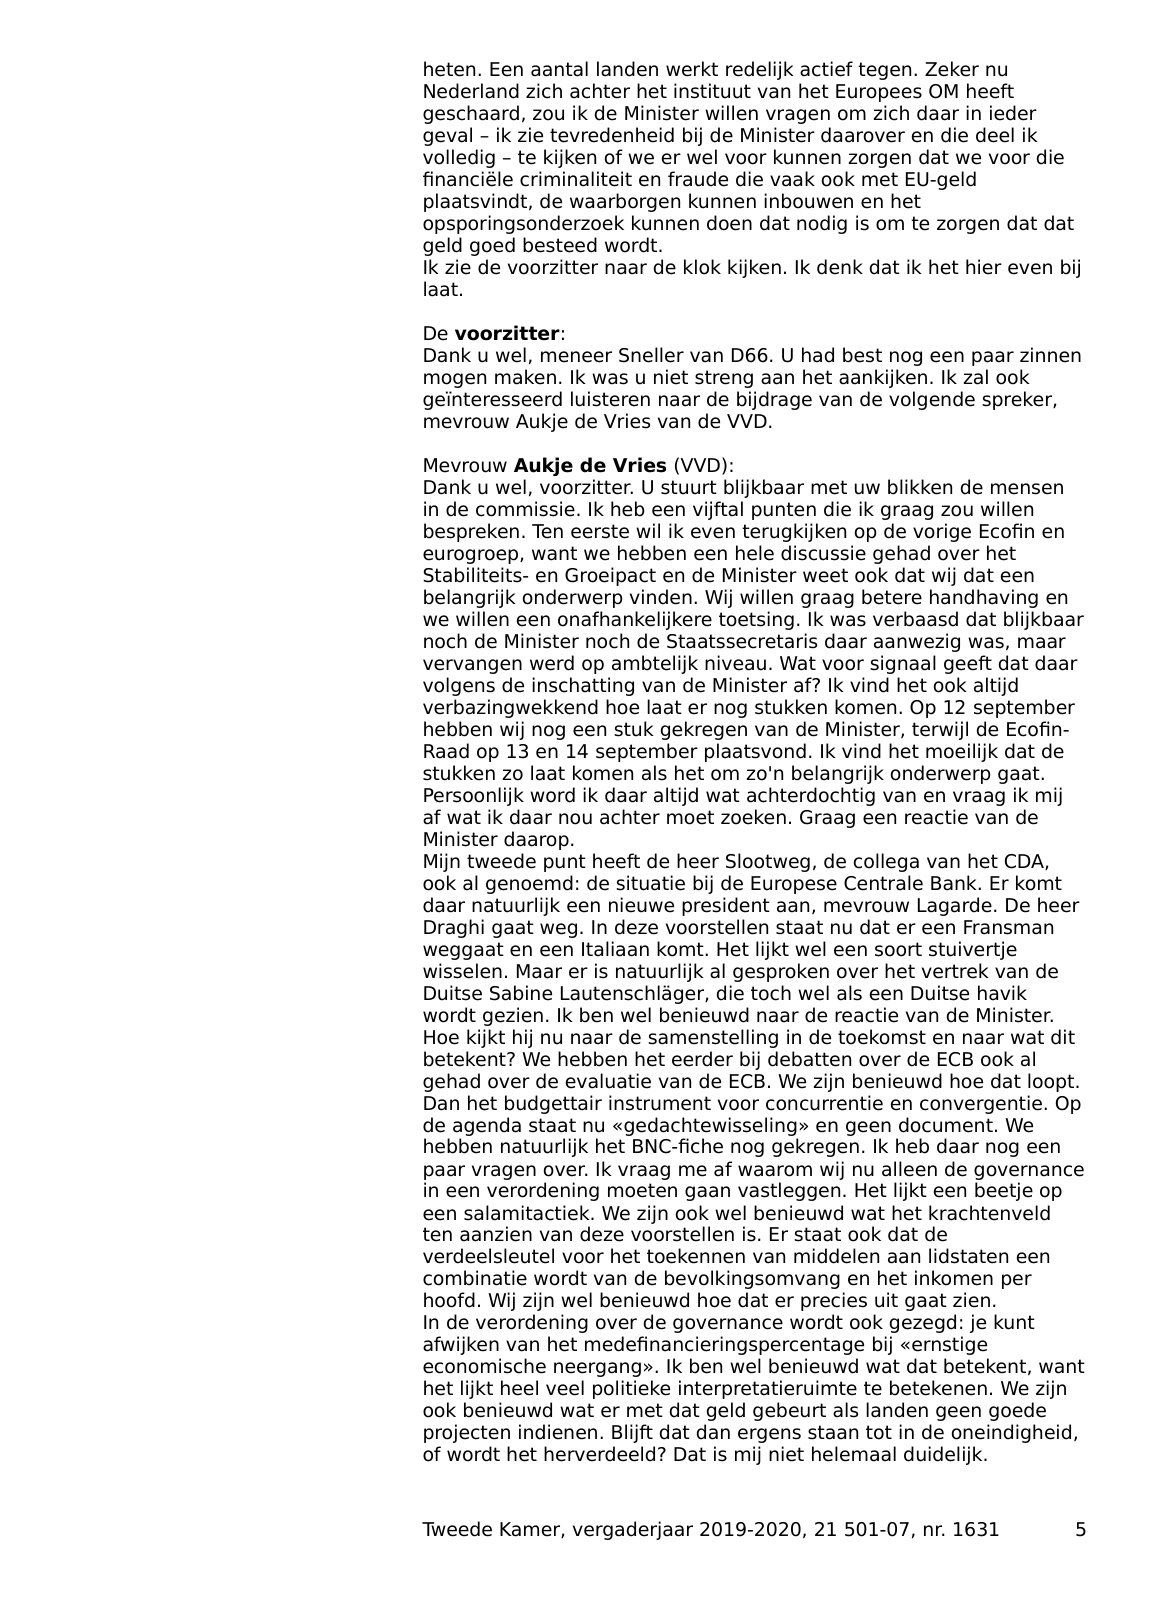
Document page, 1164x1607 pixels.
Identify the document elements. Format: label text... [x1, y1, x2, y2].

text In de verordening over de governance wordt ook gezegd: je kunt afwijken van het medefinancieringspercentage bij «ernstige economische neergang». Ik ben wel benieuwd wat dat betekent, want het lijkt heel veel politieke interpretatieruimte te betekenen. We zijn ook benieuwd wat er met dat geld gebeurt als landen geen goede projecten indienen. Blijft dat dan ergens staan tot in de oneindigheid, of wordt het herverdeeld? Dat is mij niet helemaal duidelijk. [422, 1312, 1087, 1466]
text Mevrouw Aukje de Vries (VVD): [422, 455, 1087, 477]
text Ik zie de voorzitter naar de klok kijken. Ik denk dat ik het hier even bij laat. [422, 257, 1087, 301]
text Dank u wel, meneer Sneller van D66. U had best nog een paar zinnen mogen maken. Ik was u niet streng aan het aankijken. Ik zal ook geïnteresseerd luisteren naar de bijdrage van de volgende spreker, mevrouw Aukje de Vries van de VVD. [422, 345, 1087, 433]
text De voorzitter: [422, 323, 1087, 345]
text heten. Een aantal landen werkt redelijk actief tegen. Zeker nu Nederland zich achter het instituut van het Europees OM heeft geschaard, zou ik de Minister willen vragen om zich daar in ieder geval – ik zie tevredenheid bij de Minister daarover en die deel ik volledig – te kijken of we er wel voor kunnen zorgen dat we voor die financiële criminaliteit en fraude die vaak ook met EU-geld plaatsvindt, de waarborgen kunnen inbouwen en het opsporingsonderzoek kunnen doen dat nodig is om te zorgen dat dat geld goed besteed wordt. [422, 59, 1087, 257]
text Dank u wel, voorzitter. U stuurt blijkbaar met uw blikken de mensen in de commissie. Ik heb een vijftal punten die ik graag zou willen bespreken. Ten eerste wil ik even terugkijken op de vorige Ecofin en eurogroep, want we hebben een hele discussie gehad over het Stabiliteits- en Groeipact en de Minister weet ook dat wij dat een belangrijk onderwerp vinden. Wij willen graag betere handhaving en we willen een onafhankelijkere toetsing. Ik was verbaasd dat blijkbaar noch de Minister noch de Staatssecretaris daar aanwezig was, maar vervangen werd op ambtelijk niveau. Wat voor signaal geeft dat daar volgens de inschatting van de Minister af? Ik vind het ook altijd verbazingwekkend hoe laat er nog stukken komen. Op 12 september hebben wij nog een stuk gekregen van de Minister, terwijl de Ecofin-Raad op 13 en 14 september plaatsvond. Ik vind het moeilijk dat de stukken zo laat komen als het om zo'n belangrijk onderwerp gaat. Persoonlijk word ik daar altijd wat achterdochtig van en vraag ik mij af wat ik daar nou achter moet zoeken. Graag een reactie van de Minister daarop. [422, 477, 1087, 851]
text Dan het budgettair instrument voor concurrentie en convergentie. Op de agenda staat nu «gedachtewisseling» en geen document. We hebben natuurlijk het BNC-fiche nog gekregen. Ik heb daar nog een paar vragen over. Ik vraag me af waarom wij nu alleen de governance in een verordening moeten gaan vastleggen. Het lijkt een beetje op een salamitactiek. We zijn ook wel benieuwd wat het krachtenveld ten aanzien van deze voorstellen is. Er staat ook dat de verdeelsleutel voor het toekennen van middelen aan lidstaten een combinatie wordt van de bevolkingsomvang en het inkomen per hoofd. Wij zijn wel benieuwd hoe dat er precies uit gaat zien. [422, 1092, 1087, 1312]
text Mijn tweede punt heeft de heer Slootweg, de collega van het CDA, ook al genoemd: de situatie bij de Europese Centrale Bank. Er komt daar natuurlijk een nieuwe president aan, mevrouw Lagarde. De heer Draghi gaat weg. In deze voorstellen staat nu dat er een Fransman weggaat en een Italiaan komt. Het lijkt wel een soort stuivertje wisselen. Maar er is natuurlijk al gesproken over het vertrek van de Duitse Sabine Lautenschläger, die toch wel als een Duitse havik wordt gezien. Ik ben wel benieuwd naar de reactie van de Minister. Hoe kijkt hij nu naar de samenstelling in de toekomst en naar wat dit betekent? We hebben het eerder bij debatten over de ECB ook al gehad over de evaluatie van de ECB. We zijn benieuwd hoe dat loopt. [422, 851, 1087, 1092]
